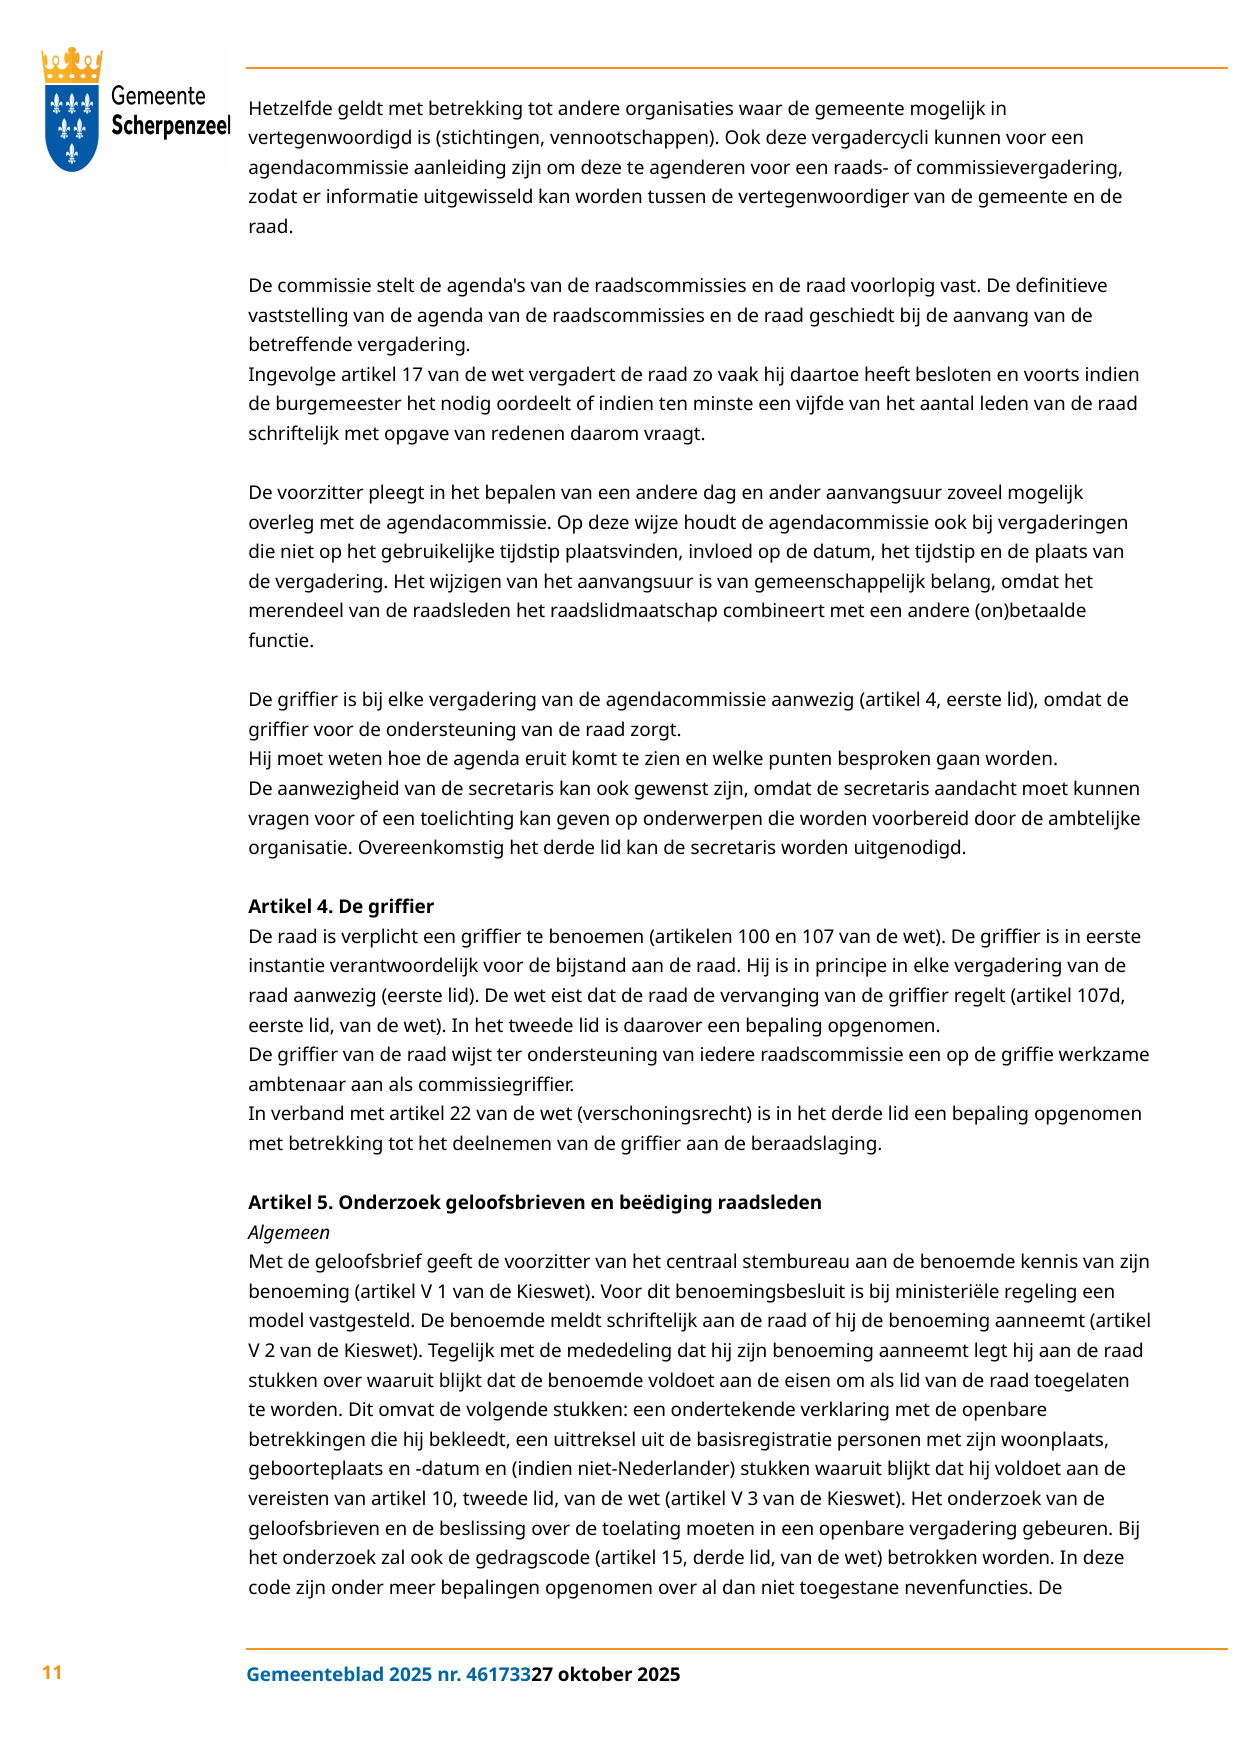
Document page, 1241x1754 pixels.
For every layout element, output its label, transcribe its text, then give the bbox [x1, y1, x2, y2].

text De raad is verplicht een griffier te benoemen (artikelen 100 en 107 van de wet). De griffier is in eerste instantie verantwoordelijk voor de bijstand aan de raad. Hij is in principe in elke vergadering van de raad aanwezig (eerste lid). De wet eist dat de raad de vervanging van de griffier regelt (artikel 107d, eerste lid, van de wet). In het tweede lid is daarover een bepaling opgenomen. [248, 923, 1152, 1038]
picture [41, 47, 231, 172]
text Artikel 4. De griffier [248, 893, 1152, 919]
text De aanwezigheid van de secretaris kan ook gewenst zijn, omdat de secretaris aandacht moet kunnen vragen voor of een toelichting kan geven op onderwerpen die worden voorbereid door de ambtelijke organisatie. Overeenkomstig het derde lid kan de secretaris worden uitgenodigd. [248, 775, 1152, 860]
text Ingevolge artikel 17 van de wet vergadert de raad zo vaak hij daartoe heeft besloten en voorts indien de burgemeester het nodig oordeelt of indien ten minste een vijfde van het aantal leden van de raad schriftelijk met opgave van redenen daarom vraagt. [248, 361, 1152, 446]
text De voorzitter pleegt in het bepalen van een andere dag en ander aanvangsuur zoveel mogelijk overleg met de agendacommissie. Op deze wijze houdt de agendacommissie ook bij vergaderingen die niet op het gebruikelijke tijdstip plaatsvinden, invloed op de datum, het tijdstip en de plaats van de vergadering. Het wijzigen van het aanvangsuur is van gemeenschappelijk belang, omdat het merendeel van de raadsleden het raadslidmaatschap combineert met een andere (on)betaalde functie. [248, 479, 1152, 653]
text De griffier van de raad wijst ter ondersteuning van iedere raadscommissie een op de griffie werkzame ambtenaar aan als commissiegriffier. [248, 1041, 1152, 1097]
text Artikel 5. Onderzoek geloofsbrieven en beëdiging raadsleden [248, 1189, 1152, 1215]
text Algemeen [248, 1219, 1152, 1245]
text In verband met artikel 22 van de wet (verschoningsrecht) is in het derde lid een bepaling opgenomen met betrekking tot het deelnemen van de griffier aan de beraadslaging. [248, 1101, 1152, 1156]
text Hij moet weten hoe de agenda eruit komt te zien en welke punten besproken gaan worden. [248, 746, 1152, 771]
text De commissie stelt de agenda's van de raadscommissies en de raad voorlopig vast. De definitieve vaststelling van de agenda van de raadscommissies en de raad geschiedt bij de aanvang van de betreffende vergadering. [248, 272, 1152, 357]
text Hetzelfde geldt met betrekking tot andere organisaties waar de gemeente mogelijk in vertegenwoordigd is (stichtingen, vennootschappen). Ook deze vergadercycli kunnen voor een agendacommissie aanleiding zijn om deze te agenderen voor een raads- of commissievergadering, zodat er informatie uitgewisseld kan worden tussen de vertegenwoordiger van de gemeente en de raad. [248, 95, 1152, 239]
text De griffier is bij elke vergadering van de agendacommissie aanwezig (artikel 4, eerste lid), omdat de griffier voor de ondersteuning van de raad zorgt. [248, 686, 1152, 742]
text Met de geloofsbrief geeft de voorzitter van het centraal stembureau aan de benoemde kennis van zijn benoeming (artikel V 1 van de Kieswet). Voor dit benoemingsbesluit is bij ministeriële regeling een model vastgesteld. De benoemde meldt schriftelijk aan de raad of hij de benoeming aanneemt (artikel V 2 van de Kieswet). Tegelijk met de mededeling dat hij zijn benoeming aanneemt legt hij aan de raad stukken over waaruit blijkt dat de benoemde voldoet aan de eisen om als lid van de raad toegelaten te worden. Dit omvat de volgende stukken: een ondertekende verklaring met de openbare betrekkingen die hij bekleedt, een uittreksel uit de basisregistratie personen met zijn woonplaats, geboorteplaats en -datum en (indien niet-Nederlander) stukken waaruit blijkt dat hij voldoet aan de vereisten van artikel 10, tweede lid, van de wet (artikel V 3 van de Kieswet). Het onderzoek van de geloofsbrieven en de beslissing over de toelating moeten in een openbare vergadering gebeuren. Bij het onderzoek zal ook de gedragscode (artikel 15, derde lid, van de wet) betrokken worden. In deze code zijn onder meer bepalingen opgenomen over al dan niet toegestane nevenfuncties. De [248, 1248, 1152, 1600]
